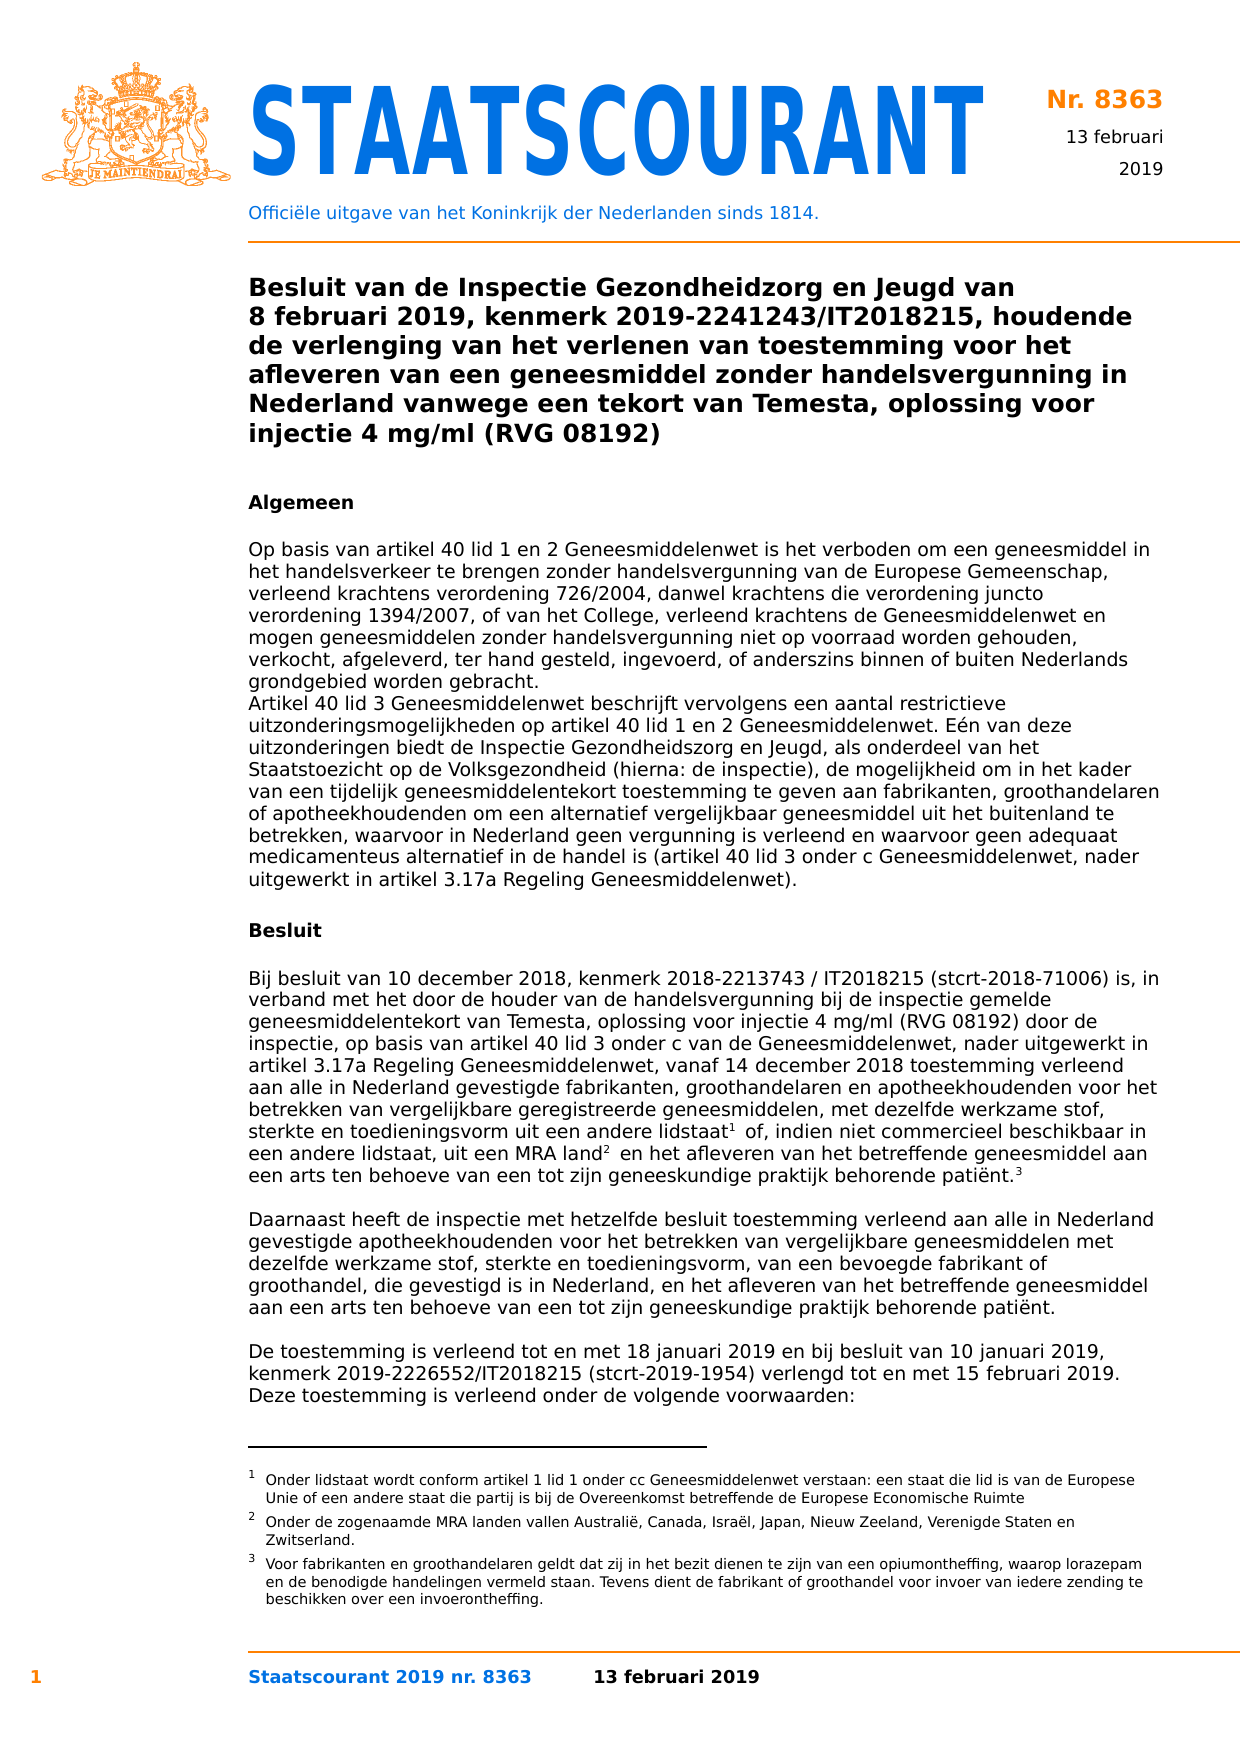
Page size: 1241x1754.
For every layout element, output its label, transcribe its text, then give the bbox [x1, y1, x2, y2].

text Daarnaast heeft de inspectie met hetzelfde besluit toestemming verleend aan alle in Nederland gevestigde apotheekhoudenden voor het betrekken van vergelijkbare geneesmiddelen met dezelfde werkzame stof, sterkte en toedieningsvorm, van een bevoegde fabrikant of groothandel, die gevestigd is in Nederland, en het afleveren van het betreffende geneesmiddel aan een arts ten behoeve van een tot zijn geneeskundige praktijk behorende patiënt. [248, 1209, 1163, 1319]
text Onder de zogenaamde MRA landen vallen Australië, Canada, Israël, Japan, Nieuw Zeeland, Verenigde Staten en Zwitserland. [248, 1510, 1163, 1549]
text Voor fabrikanten en groothandelaren geldt dat zij in het bezit dienen te zijn van een opiumontheffing, waarop lorazepam en de benodigde handelingen vermeld staan. Tevens dient de fabrikant of groothandel voor invoer van iedere zending te beschikken over een invoerontheffing. [248, 1552, 1163, 1608]
text Bij besluit van 10 december 2018, kenmerk 2018-2213743 / IT2018215 (stcrt-2018-71006) is, in verband met het door de houder van de handelsvergunning bij de inspectie gemelde geneesmiddelentekort van Temesta, oplossing voor injectie 4 mg/ml (RVG 08192) door de inspectie, op basis van artikel 40 lid 3 onder c van de Geneesmiddelenwet, nader uitgewerkt in artikel 3.17a Regeling Geneesmiddelenwet, vanaf 14 december 2018 toestemming verleend aan alle in Nederland gevestigde fabrikanten, groothandelaren en apotheekhoudenden voor het betrekken van vergelijkbare geregistreerde geneesmiddelen, met dezelfde werkzame stof, sterkte en toedieningsvorm uit een andere lidstaat of, indien niet commercieel beschikbaar in een andere lidstaat, uit een MRA land en het afleveren van het betreffende geneesmiddel aan een arts ten behoeve van een tot zijn geneeskundige praktijk behorende patiënt. [248, 967, 1163, 1187]
table_cell Officiële uitgave van het Koninkrijk der Nederlanden sinds 1814. [248, 203, 1240, 241]
picture [41, 62, 231, 186]
table_header STAATSCOURANT [248, 62, 998, 203]
subtitle Algemeen [248, 492, 1163, 514]
table_header Nr. 8363 [998, 62, 1240, 121]
text Onder lidstaat wordt conform artikel 1 lid 1 onder cc Geneesmiddelenwet verstaan: een staat die lid is van de Europese Unie of een andere staat die partij is bij de Overeenkomst betreffende de Europese Economische Ruimte [248, 1468, 1163, 1507]
text Artikel 40 lid 3 Geneesmiddelenwet beschrijft vervolgens een aantal restrictieve uitzonderingsmogelijkheden op artikel 40 lid 1 en 2 Geneesmiddelenwet. Eén van deze uitzonderingen biedt de Inspectie Gezondheidszorg en Jeugd, als onderdeel van het Staatstoezicht op de Volksgezondheid (hierna: de inspectie), de mogelijkheid om in het kader van een tijdelijk geneesmiddelentekort toestemming te geven aan fabrikanten, groothandelaren of apotheekhoudenden om een alternatief vergelijkbaar geneesmiddel uit het buitenland te betrekken, waarvoor in Nederland geen vergunning is verleend en waarvoor geen adequaat medicamenteus alternatief in de handel is (artikel 40 lid 3 onder c Geneesmiddelenwet, nader uitgewerkt in artikel 3.17a Regeling Geneesmiddelenwet). [248, 693, 1163, 890]
table_header [25, 62, 248, 241]
text De toestemming is verleend tot en met 18 januari 2019 en bij besluit van 10 januari 2019, kenmerk 2019-2226552/IT2018215 (stcrt-2019-1954) verlengd tot en met 15 februari 2019. Deze toestemming is verleend onder de volgende voorwaarden: [248, 1341, 1163, 1407]
subtitle Besluit [248, 920, 1163, 942]
text Op basis van artikel 40 lid 1 en 2 Geneesmiddelenwet is het verboden om een geneesmiddel in het handelsverkeer te brengen zonder handelsvergunning van de Europese Gemeenschap, verleend krachtens verordening 726/2004, danwel krachtens die verordening juncto verordening 1394/2007, of van het College, verleend krachtens de Geneesmiddelenwet en mogen geneesmiddelen zonder handelsvergunning niet op voorraad worden gehouden, verkocht, afgeleverd, ter hand gesteld, ingevoerd, of anderszins binnen of buiten Nederlands grondgebied worden gebracht. [248, 539, 1163, 693]
table_cell 13 februari [998, 121, 1240, 153]
subtitle Besluit van de Inspectie Gezondheidzorg en Jeugd van 8 februari 2019, kenmerk 2019-2241243/IT2018215, houdende de verlenging van het verlenen van toestemming voor het afleveren van een geneesmiddel zonder handelsvergunning in Nederland vanwege een tekort van Temesta, oplossing voor injectie 4 mg/ml (RVG 08192) [248, 273, 1163, 448]
table_cell 2019 [998, 153, 1240, 203]
